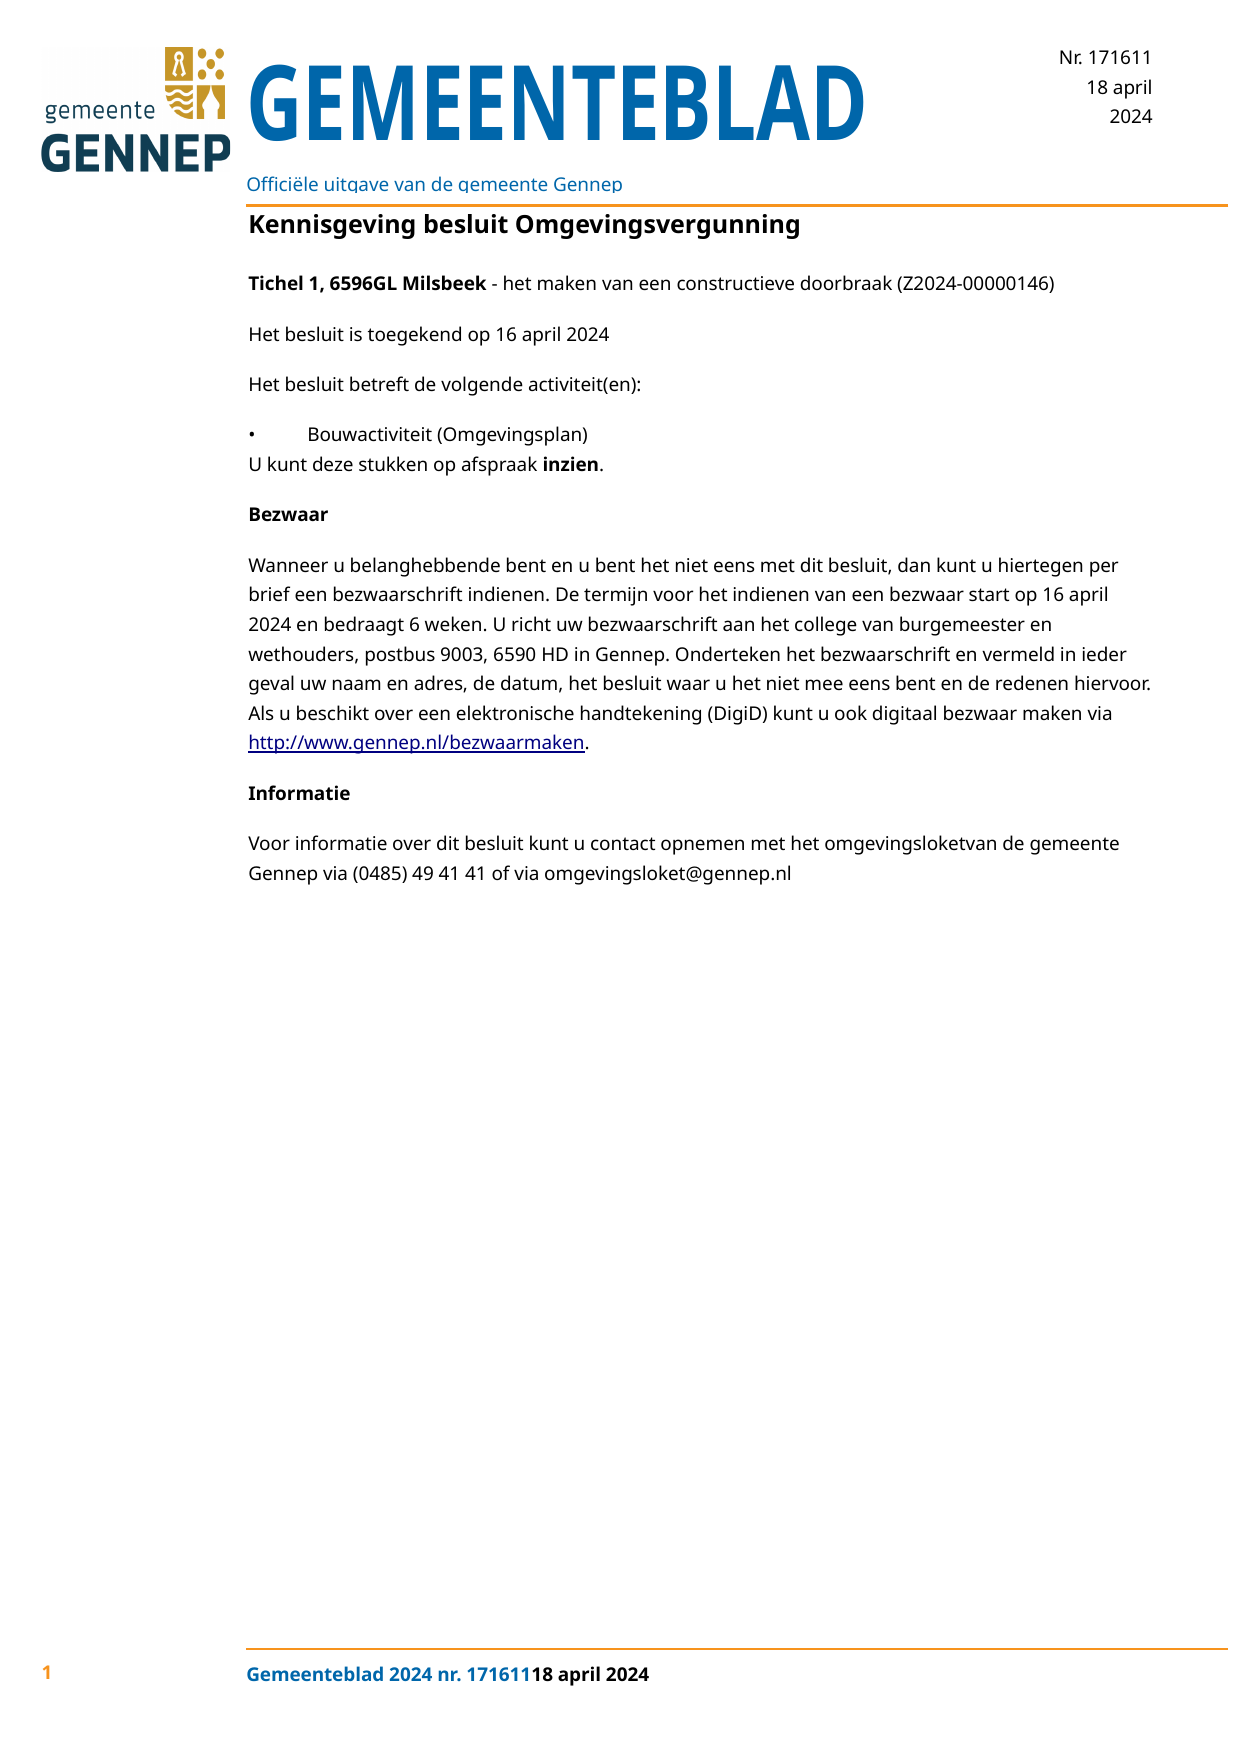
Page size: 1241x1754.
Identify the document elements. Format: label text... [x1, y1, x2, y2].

picture [41, 47, 231, 172]
text Wanneer u belanghebbende bent en u bent het niet eens met dit besluit, dan kunt u hiertegen per brief een bezwaarschrift indienen. De termijn voor het indienen van een bezwaar start op 16 april 2024 en bedraagt 6 weken. U richt uw bezwaarschrift aan het college van burgemeester en wethouders, postbus 9003, 6590 HD in Gennep. Onderteken het bezwaarschrift en vermeld in ieder geval uw naam en adres, de datum, het besluit waar u het niet mee eens bent en de redenen hiervoor. Als u beschikt over een elektronische handtekening (DigiD) kunt u ook digitaal bezwaar maken via http://www.gennep.nl/bezwaarmaken. [248, 552, 1152, 755]
list Bouwactiviteit (Omgevingsplan) [248, 422, 1152, 447]
text Bezwaar [248, 502, 1152, 527]
text Informatie [248, 780, 1152, 806]
text Kennisgeving besluit Omgevingsvergunning [248, 207, 1152, 241]
text Voor informatie over dit besluit kunt u contact opnemen met het omgevingsloketvan de gemeente Gennep via (0485) 49 41 41 of via omgevingsloket@gennep.nl [248, 830, 1152, 886]
text Het besluit is toegekend op 16 april 2024 [248, 321, 1152, 346]
text U kunt deze stukken op afspraak inzien. [248, 451, 1152, 477]
text Tichel 1, 6596GL Milsbeek - het maken van een constructieve doorbraak (Z2024-00000146) [248, 270, 1152, 296]
text Het besluit betreft de volgende activiteit(en): [248, 371, 1152, 397]
